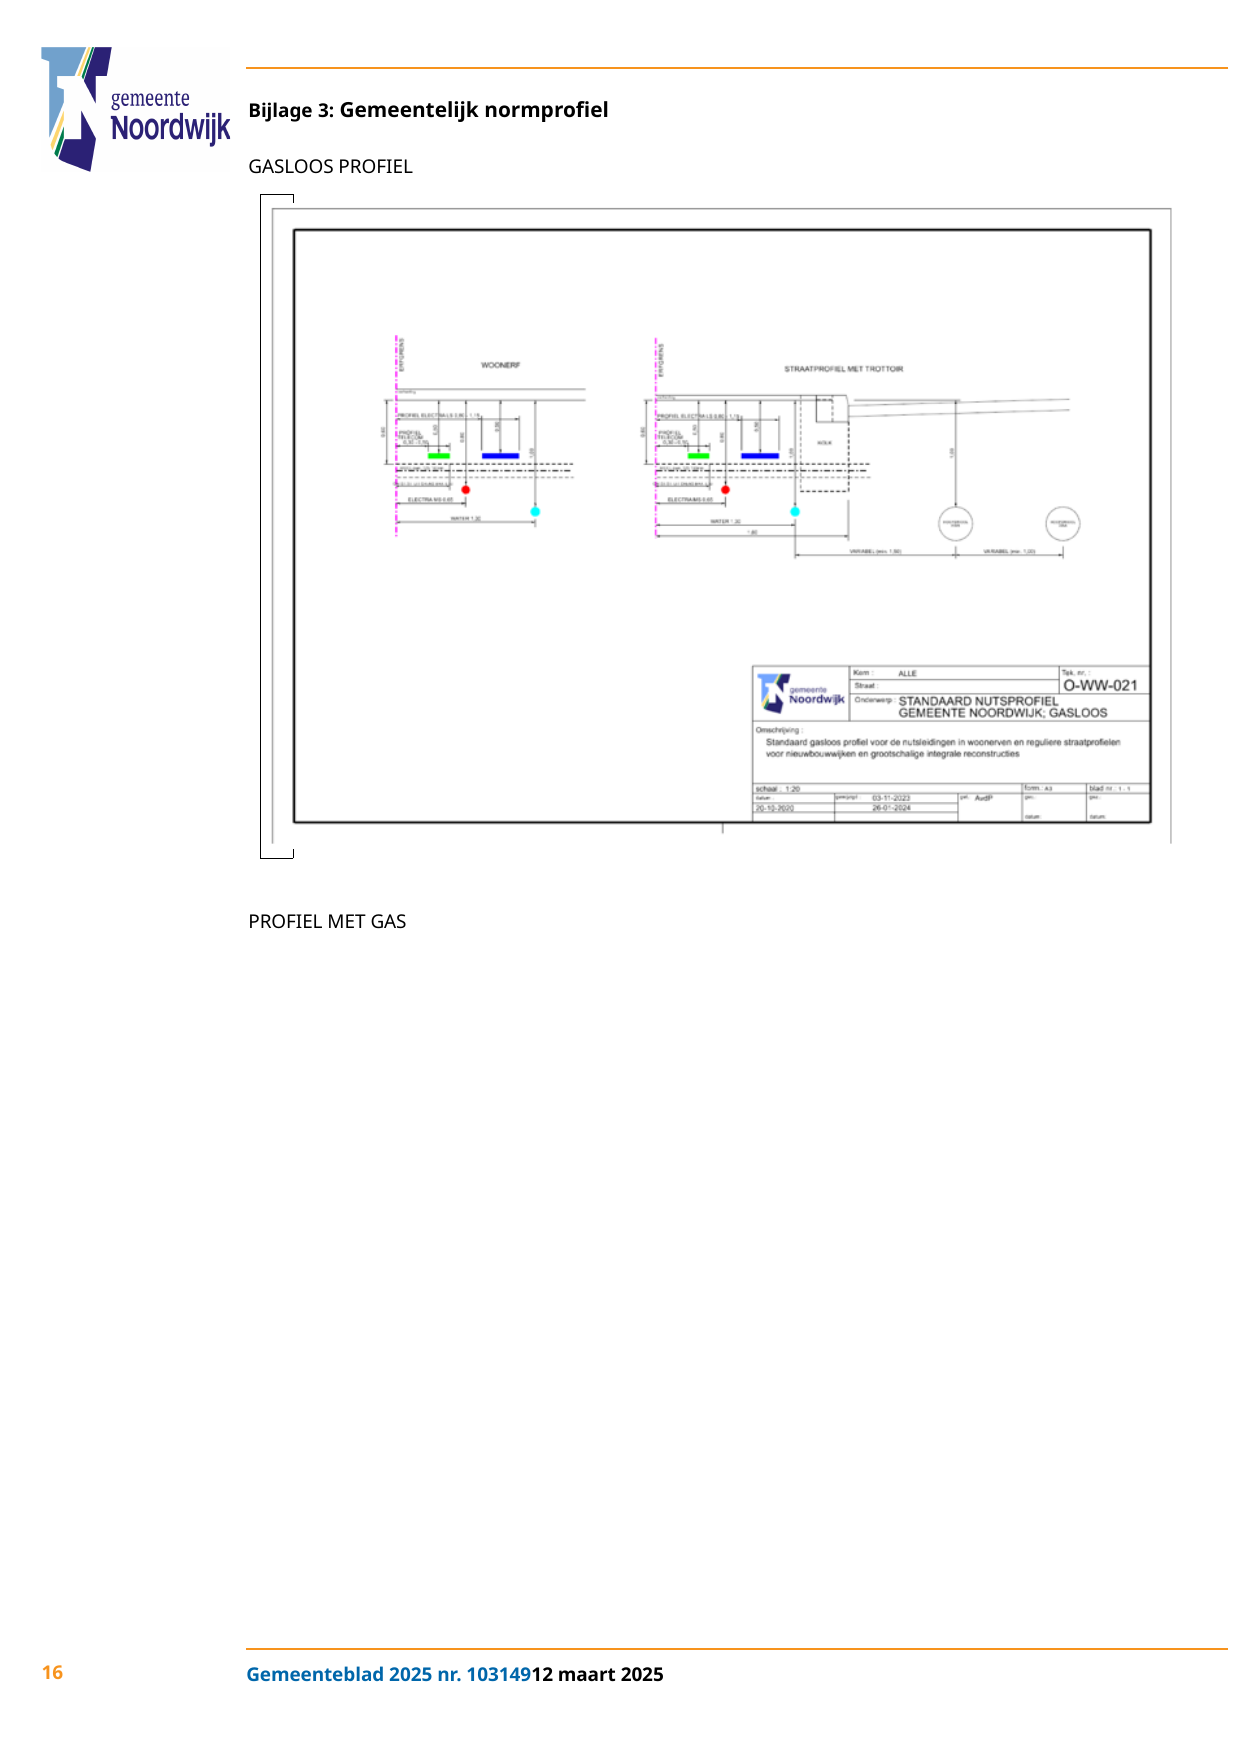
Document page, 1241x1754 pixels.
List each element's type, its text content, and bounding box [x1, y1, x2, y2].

text GASLOOS PROFIEL [248, 153, 1152, 179]
text PROFIEL MET GAS [248, 909, 1152, 934]
picture [41, 47, 231, 172]
picture [268, 203, 1173, 849]
text Bijlage 3: Gemeentelijk normprofiel [248, 95, 1152, 123]
